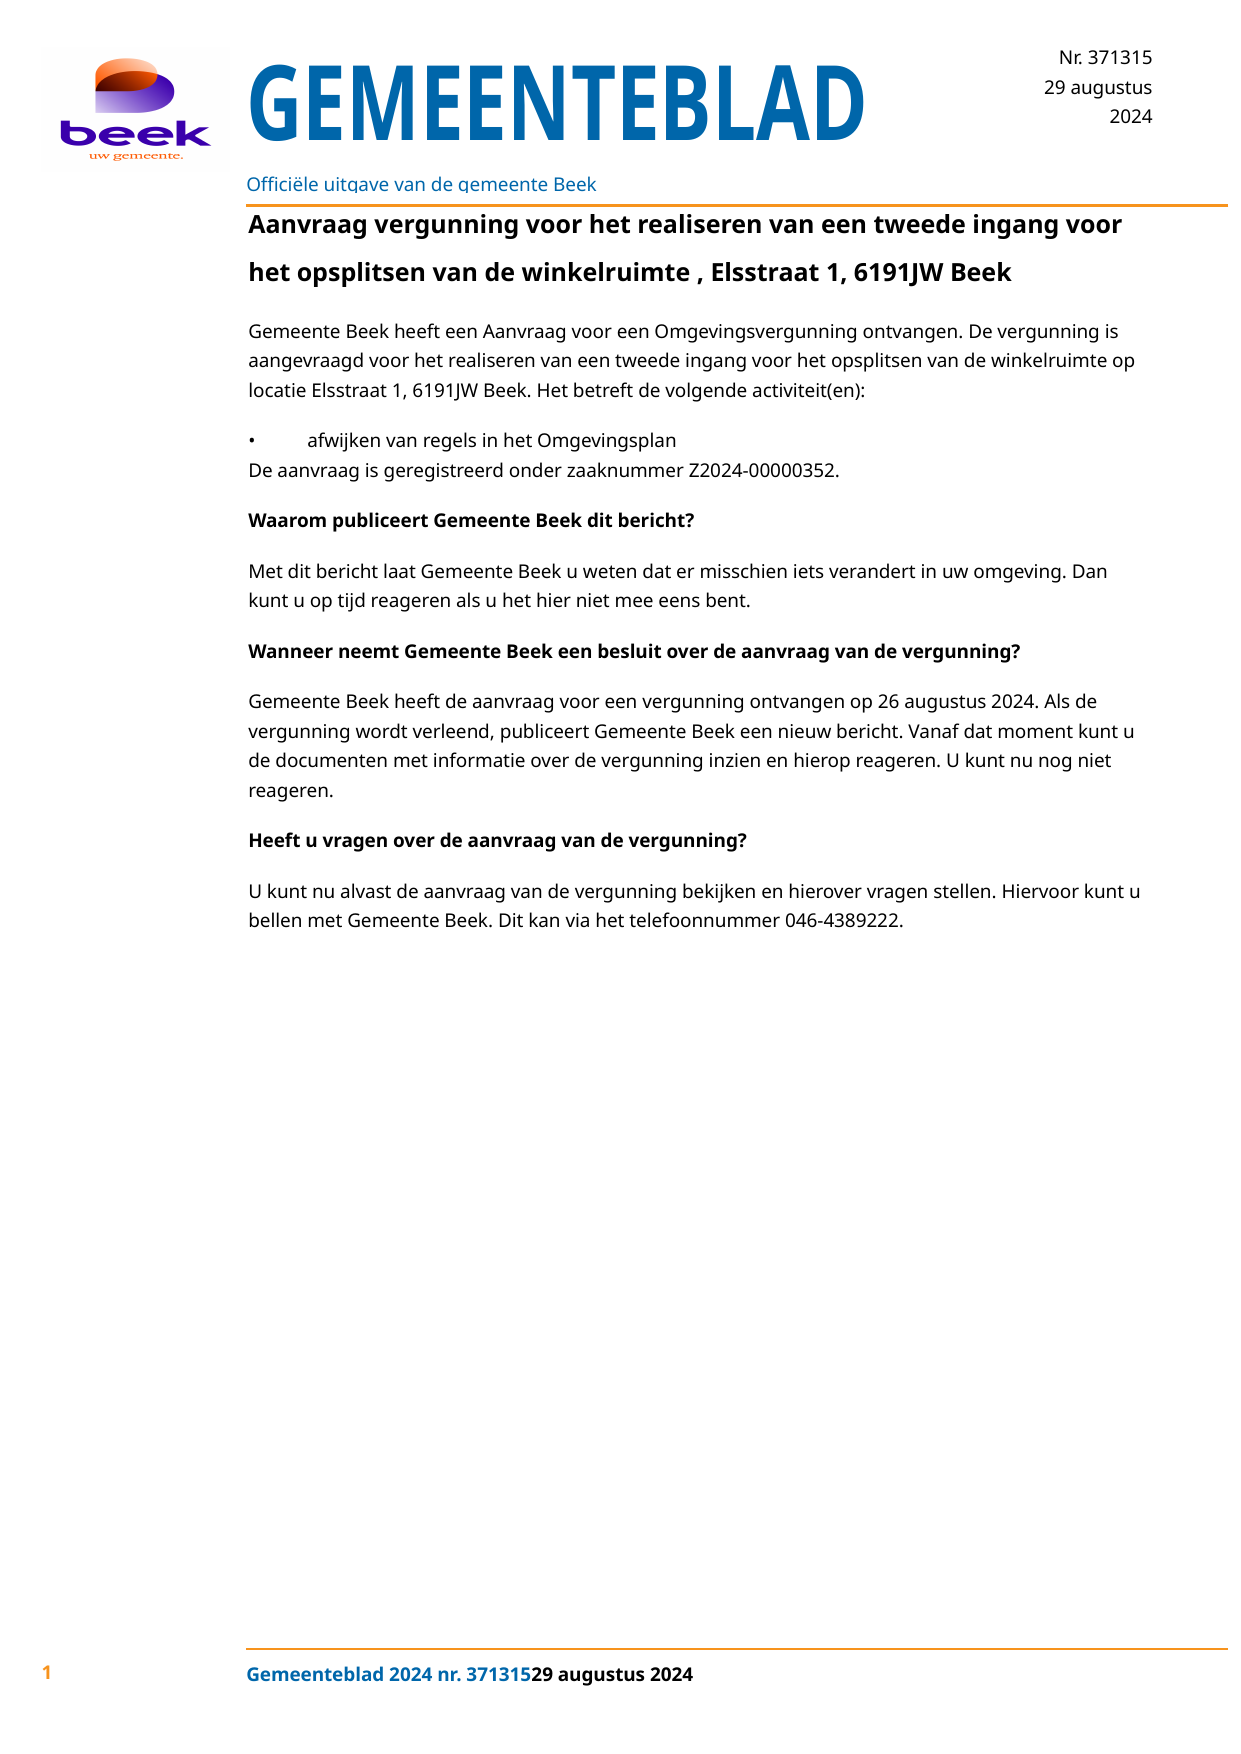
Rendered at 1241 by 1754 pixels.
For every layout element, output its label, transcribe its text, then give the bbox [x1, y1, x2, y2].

text Waarom publiceert Gemeente Beek dit bericht? [248, 507, 1152, 533]
text U kunt nu alvast de aanvraag van de vergunning bekijken en hierover vragen stellen. Hiervoor kunt u bellen met Gemeente Beek. Dit kan via het telefoonnummer 046-4389222. [248, 878, 1152, 933]
text Heeft u vragen over de aanvraag van de vergunning? [248, 827, 1152, 853]
text Met dit bericht laat Gemeente Beek u weten dat er misschien iets verandert in uw omgeving. Dan kunt u op tijd reageren als u het hier niet mee eens bent. [248, 558, 1152, 613]
text Gemeente Beek heeft een Aanvraag voor een Omgevingsvergunning ontvangen. De vergunning is aangevraagd voor het realiseren van een tweede ingang voor het opsplitsen van de winkelruimte op locatie Elsstraat 1, 6191JW Beek. Het betreft de volgende activiteit(en): [248, 318, 1152, 403]
picture [41, 47, 231, 172]
text Gemeente Beek heeft de aanvraag voor een vergunning ontvangen op 26 augustus 2024. Als de vergunning wordt verleend, publiceert Gemeente Beek een nieuw bericht. Vanaf dat moment kunt u de documenten met informatie over de vergunning inzien en hierop reageren. U kunt nu nog niet reageren. [248, 688, 1152, 803]
text De aanvraag is geregistreerd onder zaaknummer Z2024-00000352. [248, 457, 1152, 483]
text Wanneer neemt Gemeente Beek een besluit over de aanvraag van de vergunning? [248, 638, 1152, 664]
text Aanvraag vergunning voor het realiseren van een tweede ingang voor het opsplitsen van de winkelruimte , Elsstraat 1, 6191JW Beek [248, 207, 1152, 288]
list afwijken van regels in het Omgevingsplan [248, 427, 1152, 453]
